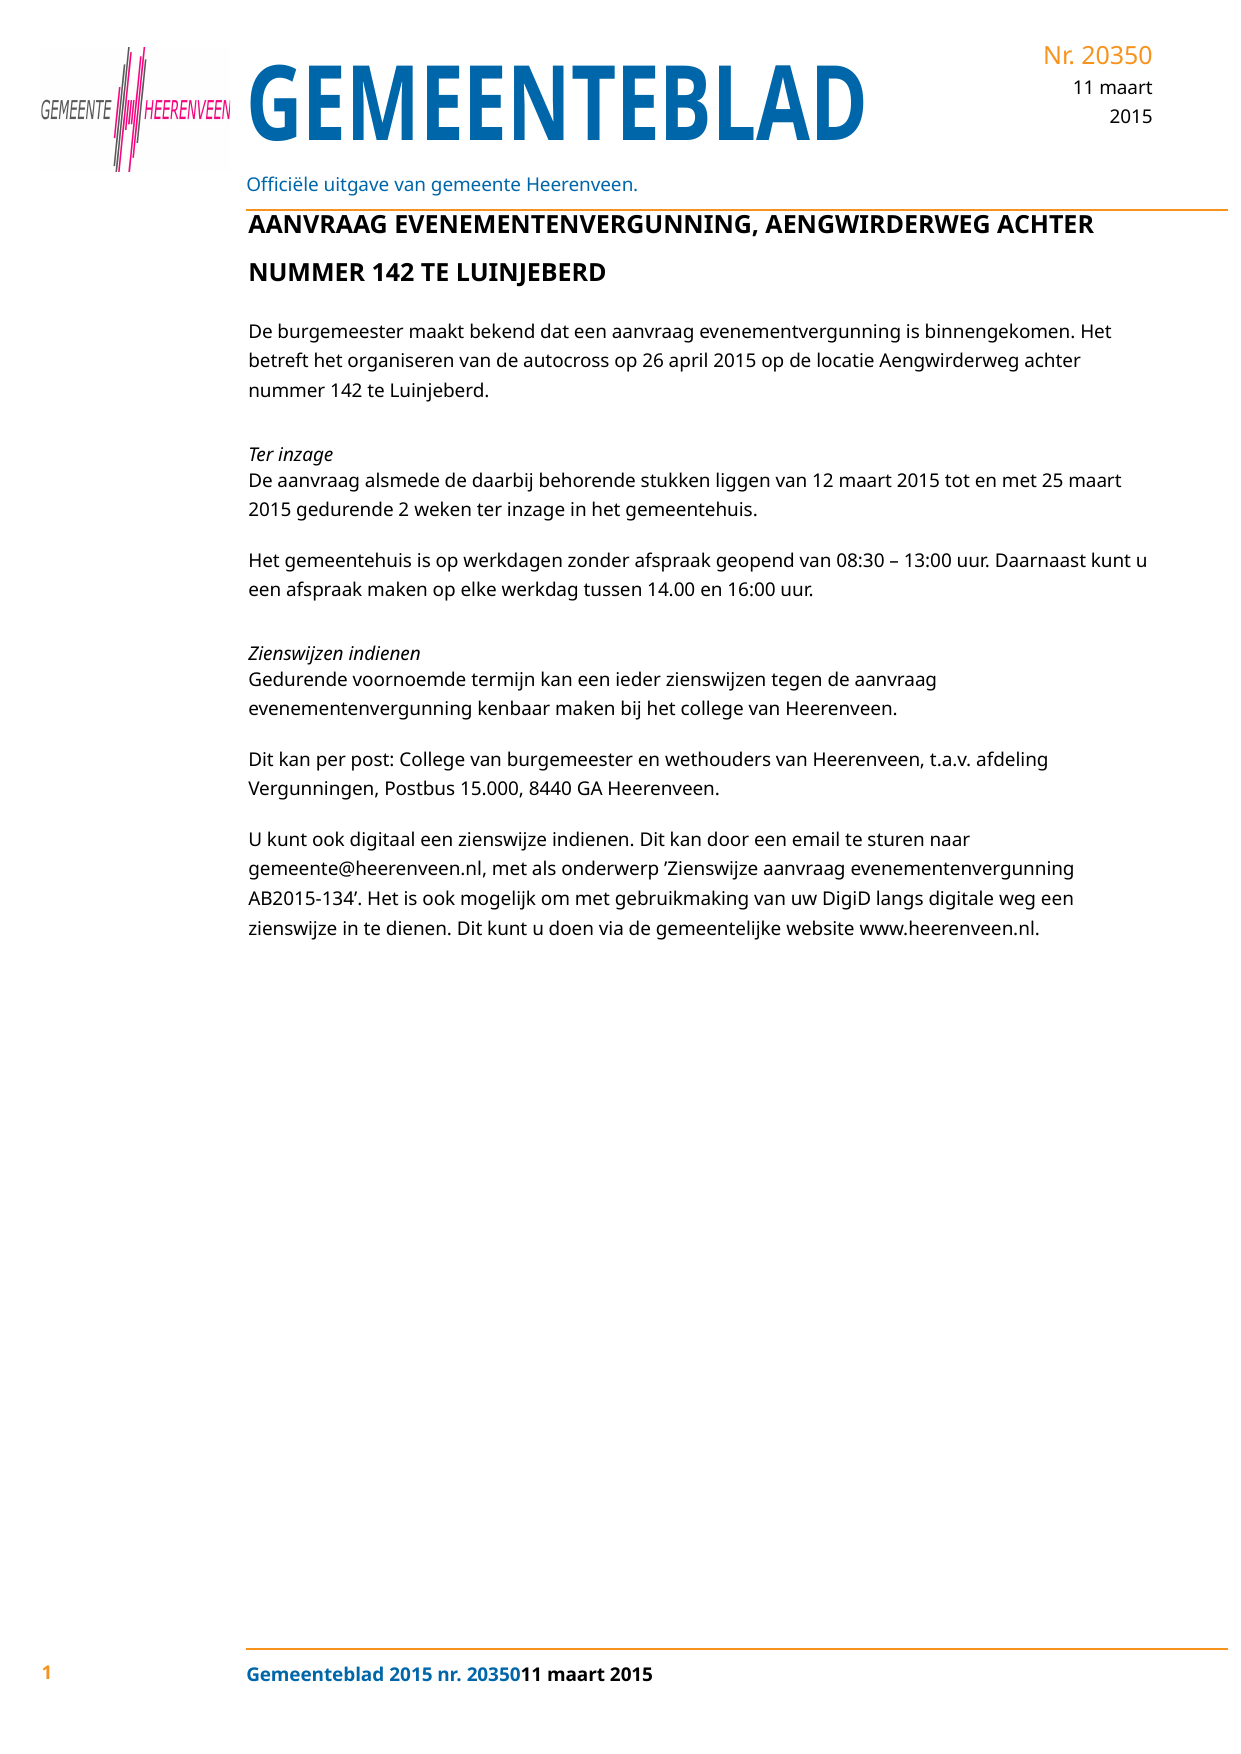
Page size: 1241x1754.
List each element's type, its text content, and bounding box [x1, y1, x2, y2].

text De aanvraag alsmede de daarbij behorende stukken liggen van 12 maart 2015 tot en met 25 maart 2015 gedurende 2 weken ter inzage in het gemeentehuis. [248, 467, 1152, 522]
text Zienswijzen indienen [248, 640, 1152, 666]
text U kunt ook digitaal een zienswijze indienen. Dit kan door een email te sturen naar gemeente@heerenveen.nl, met als onderwerp ’Zienswijze aanvraag evenementenvergunning AB2015-134’. Het is ook mogelijk om met gebruikmaking van uw DigiD langs digitale weg een zienswijze in te dienen. Dit kunt u doen via de gemeentelijke website www.heerenveen.nl. [248, 826, 1152, 941]
text Ter inzage [248, 441, 1152, 467]
text AANVRAAG EVENEMENTENVERGUNNING, AENGWIRDERWEG ACHTER NUMMER 142 TE LUINJEBERD [248, 211, 1152, 288]
text Het gemeentehuis is op werkdagen zonder afspraak geopend van 08:30 – 13:00 uur. Daarnaast kunt u een afspraak maken op elke werkdag tussen 14.00 en 16:00 uur. [248, 547, 1152, 602]
picture [41, 47, 231, 172]
text Dit kan per post: College van burgemeester en wethouders van Heerenveen, t.a.v. afdeling Vergunningen, Postbus 15.000, 8440 GA Heerenveen. [248, 746, 1152, 801]
text Gedurende voornoemde termijn kan een ieder zienswijzen tegen de aanvraag evenementenvergunning kenbaar maken bij het college van Heerenveen. [248, 666, 1152, 721]
text De burgemeester maakt bekend dat een aanvraag evenementvergunning is binnengekomen. Het betreft het organiseren van de autocross op 26 april 2015 op de locatie Aengwirderweg achter nummer 142 te Luinjeberd. [248, 318, 1152, 403]
